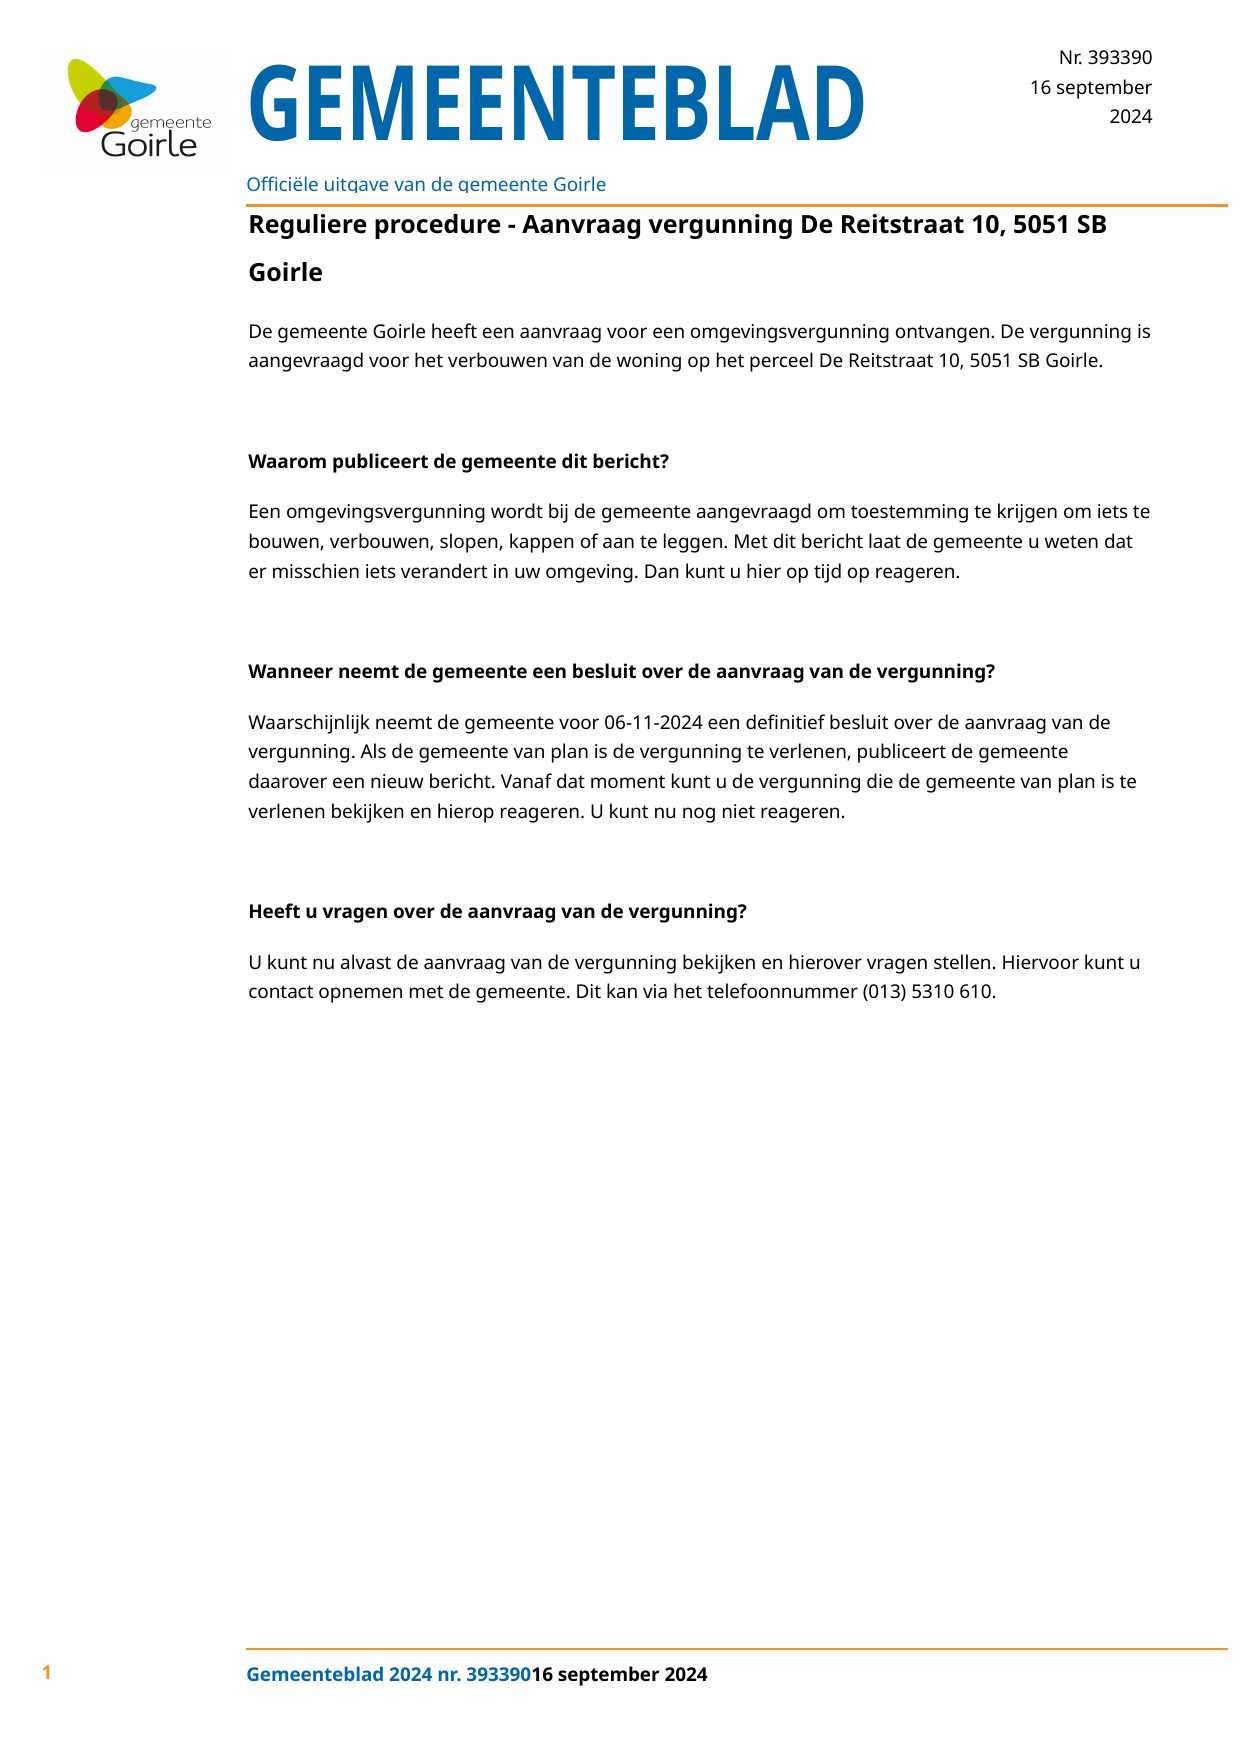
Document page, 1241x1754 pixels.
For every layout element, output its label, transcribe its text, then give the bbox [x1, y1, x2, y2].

text Wanneer neemt de gemeente een besluit over de aanvraag van de vergunning? [248, 659, 1152, 684]
picture [41, 47, 231, 172]
text De gemeente Goirle heeft een aanvraag voor een omgevingsvergunning ontvangen. De vergunning is aangevraagd voor het verbouwen van de woning op het perceel De Reitstraat 10, 5051 SB Goirle. [248, 318, 1152, 373]
text Reguliere procedure - Aanvraag vergunning De Reitstraat 10, 5051 SB Goirle [248, 207, 1152, 288]
text Waarschijnlijk neemt de gemeente voor 06-11-2024 een definitief besluit over de aanvraag van de vergunning. Als de gemeente van plan is de vergunning te verlenen, publiceert de gemeente daarover een nieuw bericht. Vanaf dat moment kunt u de vergunning die de gemeente van plan is te verlenen bekijken en hierop reageren. U kunt nu nog niet reageren. [248, 709, 1152, 824]
text Heeft u vragen over de aanvraag van de vergunning? [248, 899, 1152, 924]
text U kunt nu alvast de aanvraag van de vergunning bekijken en hierover vragen stellen. Hiervoor kunt u contact opnemen met de gemeente. Dit kan via het telefoonnummer (013) 5310 610. [248, 949, 1152, 1004]
text Een omgevingsvergunning wordt bij de gemeente aangevraagd om toestemming te krijgen om iets te bouwen, verbouwen, slopen, kappen of aan te leggen. Met dit bericht laat de gemeente u weten dat er misschien iets verandert in uw omgeving. Dan kunt u hier op tijd op reageren. [248, 499, 1152, 584]
text Waarom publiceert de gemeente dit bericht? [248, 448, 1152, 474]
